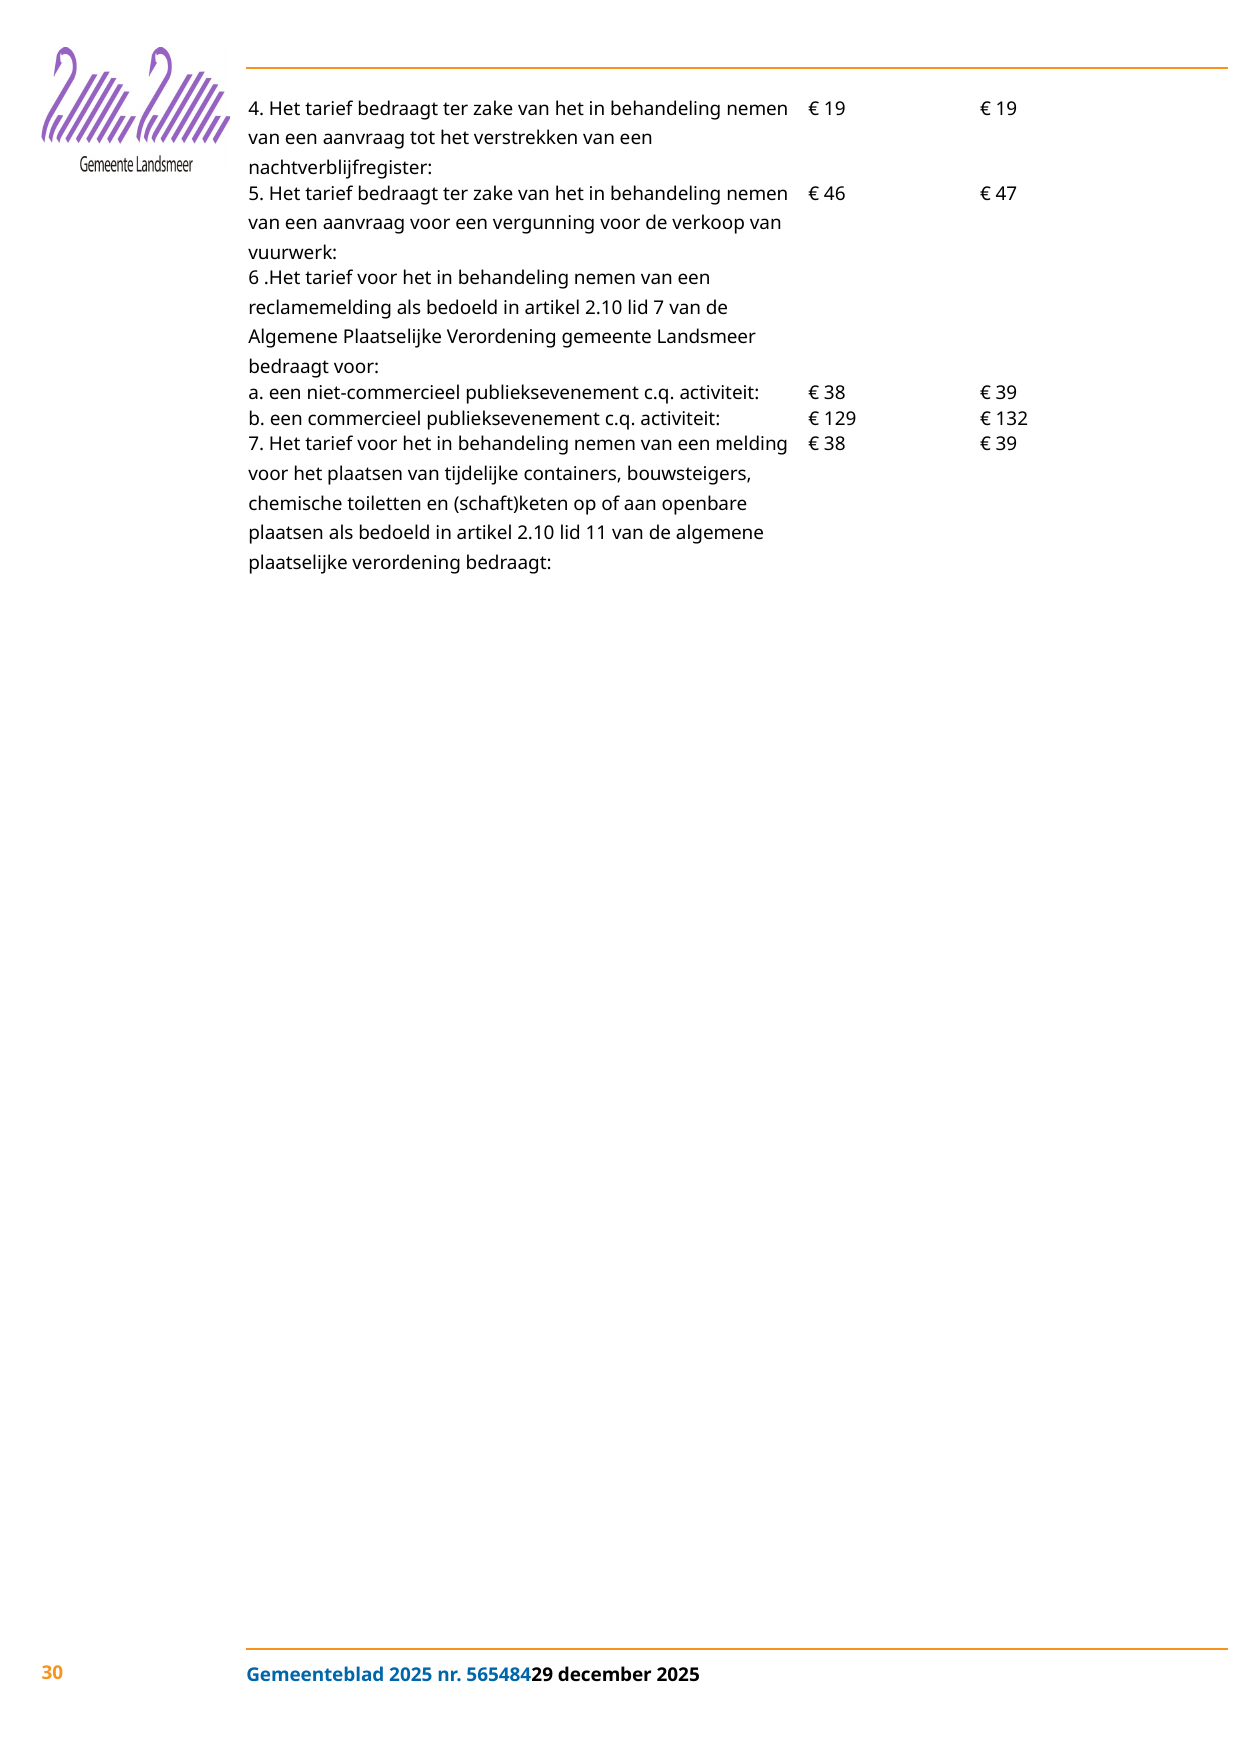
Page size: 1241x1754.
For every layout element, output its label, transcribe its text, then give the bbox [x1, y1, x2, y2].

table_cell € 129 [808, 405, 980, 431]
table_cell € 47 [980, 180, 1152, 264]
table_cell [808, 265, 980, 379]
table_cell € 132 [980, 405, 1152, 431]
table_cell b. een commercieel publieksevenement c.q. activiteit: [248, 405, 808, 431]
picture [41, 47, 231, 172]
table_cell € 39 [980, 431, 1152, 574]
table_cell 6 .Het tarief voor het in behandeling nemen van een reclamemelding als bedoeld in artikel 2.10 lid 7 van de Algemene Plaatselijke Verordening gemeente Landsmeer bedraagt voor: [248, 265, 808, 379]
table_cell € 19 [808, 95, 980, 180]
table_cell 4. Het tarief bedraagt ter zake van het in behandeling nemen van een aanvraag tot het verstrekken van een nachtverblijfregister: [248, 95, 808, 180]
table_cell [980, 265, 1152, 379]
table_cell € 38 [808, 379, 980, 405]
table_cell 7. Het tarief voor het in behandeling nemen van een melding voor het plaatsen van tijdelijke containers, bouwsteigers, chemische toiletten en (schaft)keten op of aan openbare plaatsen als bedoeld in artikel 2.10 lid 11 van de algemene plaatselijke verordening bedraagt: [248, 431, 808, 574]
table_cell € 39 [980, 379, 1152, 405]
table_cell a. een niet-commercieel publieksevenement c.q. activiteit: [248, 379, 808, 405]
table_cell 5. Het tarief bedraagt ter zake van het in behandeling nemen van een aanvraag voor een vergunning voor de verkoop van vuurwerk: [248, 180, 808, 264]
table_cell € 46 [808, 180, 980, 264]
table_cell € 38 [808, 431, 980, 574]
table_cell € 19 [980, 95, 1152, 180]
